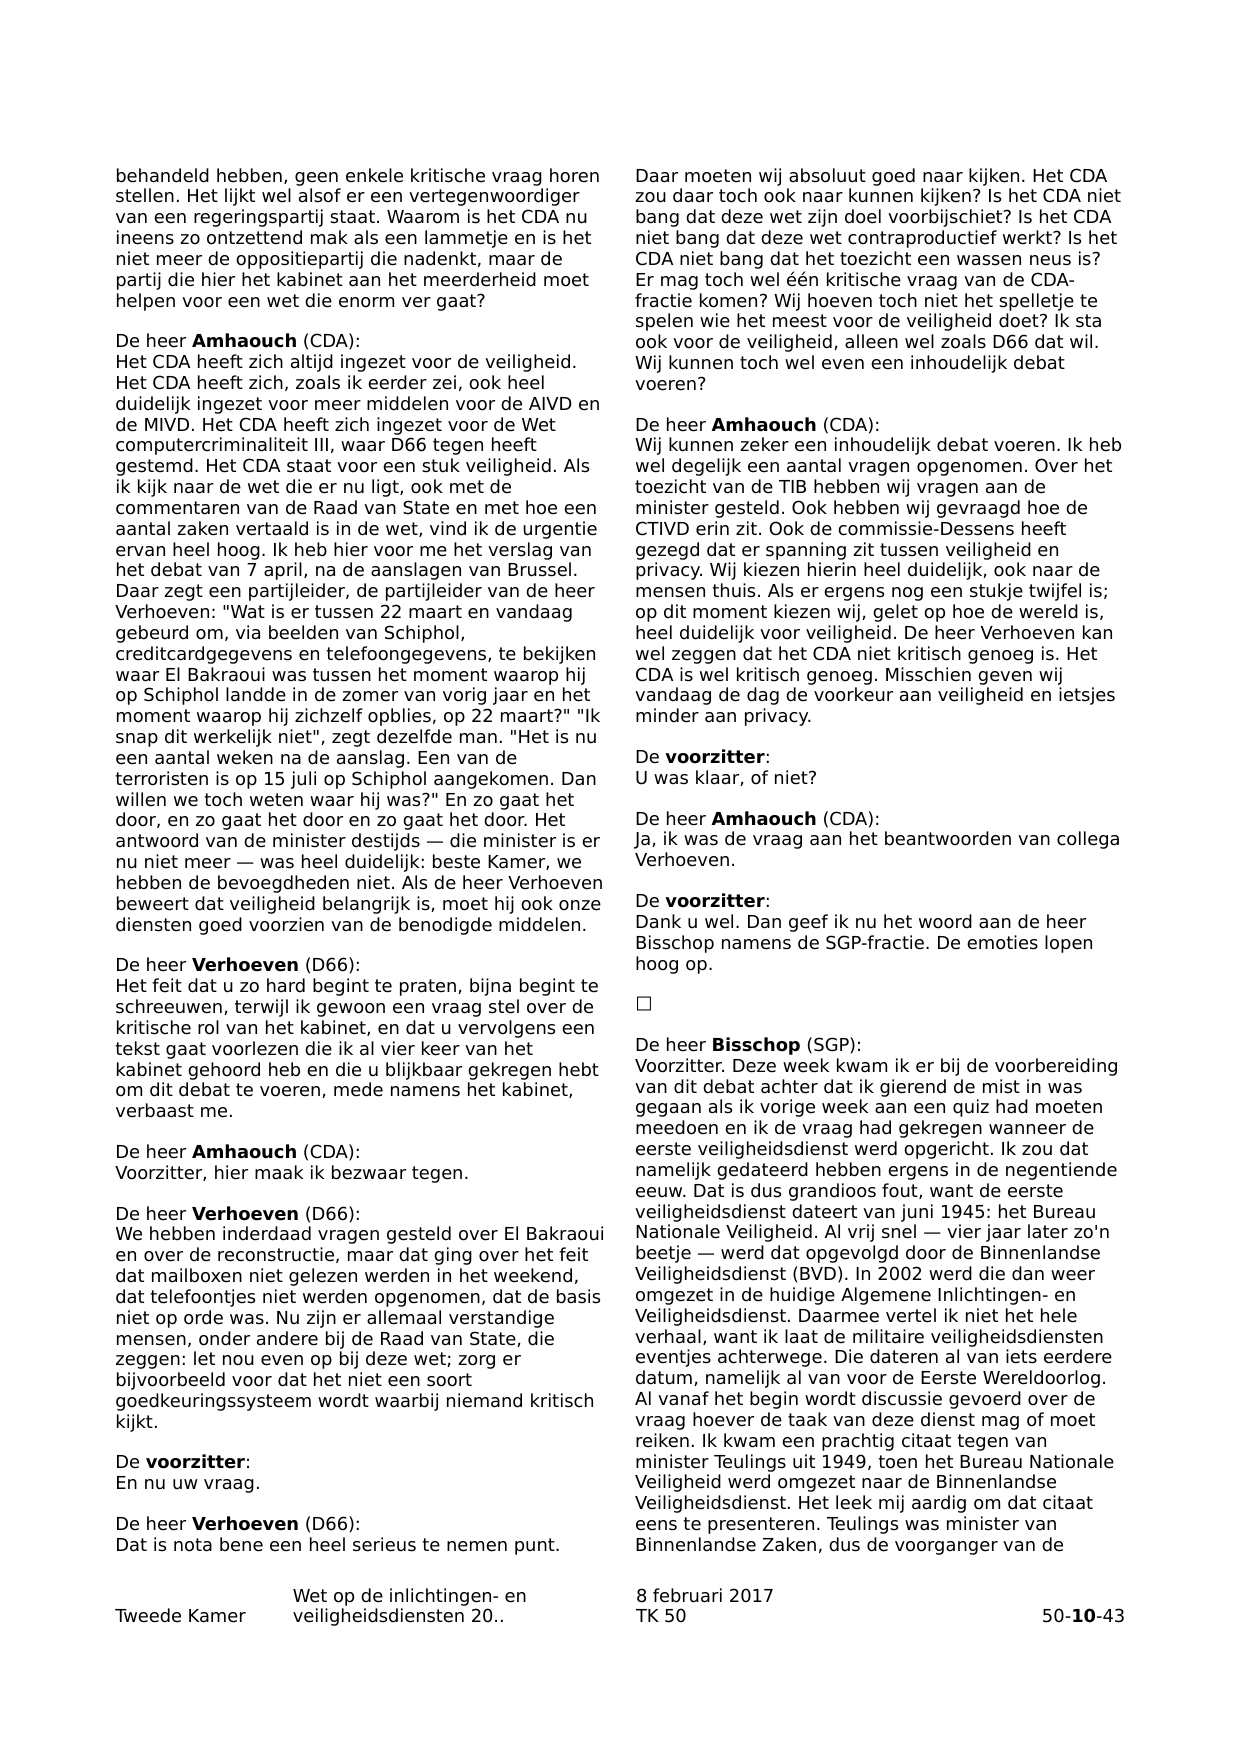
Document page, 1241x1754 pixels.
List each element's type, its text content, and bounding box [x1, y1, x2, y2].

text De heer Bisschop (SGP): [635, 1035, 1125, 1056]
text Het CDA heeft zich altijd ingezet voor de veiligheid. Het CDA heeft zich, zoals ik eerder zei, ook heel duidelijk ingezet voor meer middelen voor de AIVD en de MIVD. Het CDA heeft zich ingezet voor de Wet computercriminaliteit III, waar D66 tegen heeft gestemd. Het CDA staat voor een stuk veiligheid. Als ik kijk naar de wet die er nu ligt, ook met de commentaren van de Raad van State en met hoe een aantal zaken vertaald is in de wet, vind ik de urgentie ervan heel hoog. Ik heb hier voor me het verslag van het debat van 7 april, na de aanslagen van Brussel. Daar zegt een partijleider, de partijleider van de heer Verhoeven: "Wat is er tussen 22 maart en vandaag gebeurd om, via beelden van Schiphol, creditcardgegevens en telefoongegevens, te bekijken waar El Bakraoui was tussen het moment waarop hij op Schiphol landde in de zomer van vorig jaar en het moment waarop hij zichzelf opblies, op 22 maart?" "Ik snap dit werkelijk niet", zegt dezelfde man. "Het is nu een aantal weken na de aanslag. Een van de terroristen is op 15 juli op Schiphol aangekomen. Dan willen we toch weten waar hij was?" En zo gaat het door, en zo gaat het door en zo gaat het door. Het antwoord van de minister destijds — die minister is er nu niet meer — was heel duidelijk: beste Kamer, we hebben de bevoegdheden niet. Als de heer Verhoeven beweert dat veiligheid belangrijk is, moet hij ook onze diensten goed voorzien van de benodigde middelen. [115, 352, 605, 935]
text U was klaar, of niet? [635, 768, 1125, 788]
text Al vanaf het begin wordt discussie gevoerd over de vraag hoever de taak van deze dienst mag of moet reiken. Ik kwam een prachtig citaat tegen van minister Teulings uit 1949, toen het Bureau Nationale Veiligheid werd omgezet naar de Binnenlandse Veiligheidsdienst. Het leek mij aardig om dat citaat eens te presenteren. Teulings was minister van Binnenlandse Zaken, dus de voorganger van de [635, 1389, 1125, 1556]
text Dat is nota bene een heel serieus te nemen punt. [115, 1535, 605, 1556]
text De heer Amhaouch (CDA): [115, 1142, 605, 1162]
text behandeld hebben, geen enkele kritische vraag horen stellen. Het lijkt wel alsof er een vertegenwoordiger van een regeringspartij staat. Waarom is het CDA nu ineens zo ontzettend mak als een lammetje en is het niet meer de oppositiepartij die nadenkt, maar de partij die hier het kabinet aan het meerderheid moet helpen voor een wet die enorm ver gaat? [115, 165, 605, 311]
text De voorzitter: [635, 891, 1125, 912]
text Ja, ik was de vraag aan het beantwoorden van collega Verhoeven. [635, 829, 1125, 871]
text We hebben inderdaad vragen gesteld over El Bakraoui en over de reconstructie, maar dat ging over het feit dat mailboxen niet gelezen werden in het weekend, dat telefoontjes niet werden opgenomen, dat de basis niet op orde was. Nu zijn er allemaal verstandige mensen, onder andere bij de Raad van State, die zeggen: let nou even op bij deze wet; zorg er bijvoorbeeld voor dat het niet een soort goedkeuringssysteem wordt waarbij niemand kritisch kijkt. [115, 1224, 605, 1432]
text De heer Verhoeven (D66): [115, 1514, 605, 1535]
text Voorzitter. Deze week kwam ik er bij de voorbereiding van dit debat achter dat ik gierend de mist in was gegaan als ik vorige week aan een quiz had moeten meedoen en ik de vraag had gekregen wanneer de eerste veiligheidsdienst werd opgericht. Ik zou dat namelijk gedateerd hebben ergens in de negentiende eeuw. Dat is dus grandioos fout, want de eerste veiligheidsdienst dateert van juni 1945: het Bureau Nationale Veiligheid. Al vrij snel — vier jaar later zo'n beetje — werd dat opgevolgd door de Binnenlandse Veiligheidsdienst (BVD). In 2002 werd die dan weer omgezet in de huidige Algemene Inlichtingen- en Veiligheidsdienst. Daarmee vertel ik niet het hele verhaal, want ik laat de militaire veiligheidsdiensten eventjes achterwege. Die dateren al van iets eerdere datum, namelijk al van voor de Eerste Wereldoorlog. [635, 1056, 1125, 1389]
text En nu uw vraag. [115, 1473, 605, 1494]
text De heer Verhoeven (D66): [115, 1203, 605, 1224]
text Dank u wel. Dan geef ik nu het woord aan de heer Bisschop namens de SGP-fractie. De emoties lopen hoog op. [635, 912, 1125, 974]
text Wij kunnen zeker een inhoudelijk debat voeren. Ik heb wel degelijk een aantal vragen opgenomen. Over het toezicht van de TIB hebben wij vragen aan de minister gesteld. Ook hebben wij gevraagd hoe de CTIVD erin zit. Ook de commissie-Dessens heeft gezegd dat er spanning zit tussen veiligheid en privacy. Wij kiezen hierin heel duidelijk, ook naar de mensen thuis. Als er ergens nog een stukje twijfel is; op dit moment kiezen wij, gelet op hoe de wereld is, heel duidelijk voor veiligheid. De heer Verhoeven kan wel zeggen dat het CDA niet kritisch genoeg is. Het CDA is wel kritisch genoeg. Misschien geven wij vandaag de dag de voorkeur aan veiligheid en ietsjes minder aan privacy. [635, 435, 1125, 727]
text De heer Amhaouch (CDA): [635, 414, 1125, 435]
text Het feit dat u zo hard begint te praten, bijna begint te schreeuwen, terwijl ik gewoon een vraag stel over de kritische rol van het kabinet, en dat u vervolgens een tekst gaat voorlezen die ik al vier keer van het kabinet gehoord heb en die u blijkbaar gekregen hebt om dit debat te voeren, mede namens het kabinet, verbaast me. [115, 976, 605, 1122]
text De voorzitter: [115, 1452, 605, 1473]
text De heer Verhoeven (D66): [115, 955, 605, 976]
text De heer Amhaouch (CDA): [115, 331, 605, 352]
text De voorzitter: [635, 747, 1125, 768]
text Voorzitter, hier maak ik bezwaar tegen. [115, 1162, 605, 1183]
text ⬜ [635, 994, 1125, 1015]
text De heer Amhaouch (CDA): [635, 808, 1125, 829]
text Daar moeten wij absoluut goed naar kijken. Het CDA zou daar toch ook naar kunnen kijken? Is het CDA niet bang dat deze wet zijn doel voorbijschiet? Is het CDA niet bang dat deze wet contraproductief werkt? Is het CDA niet bang dat het toezicht een wassen neus is? Er mag toch wel één kritische vraag van de CDA-fractie komen? Wij hoeven toch niet het spelletje te spelen wie het meest voor de veiligheid doet? Ik sta ook voor de veiligheid, alleen wel zoals D66 dat wil. Wij kunnen toch wel even een inhoudelijk debat voeren? [635, 165, 1125, 394]
